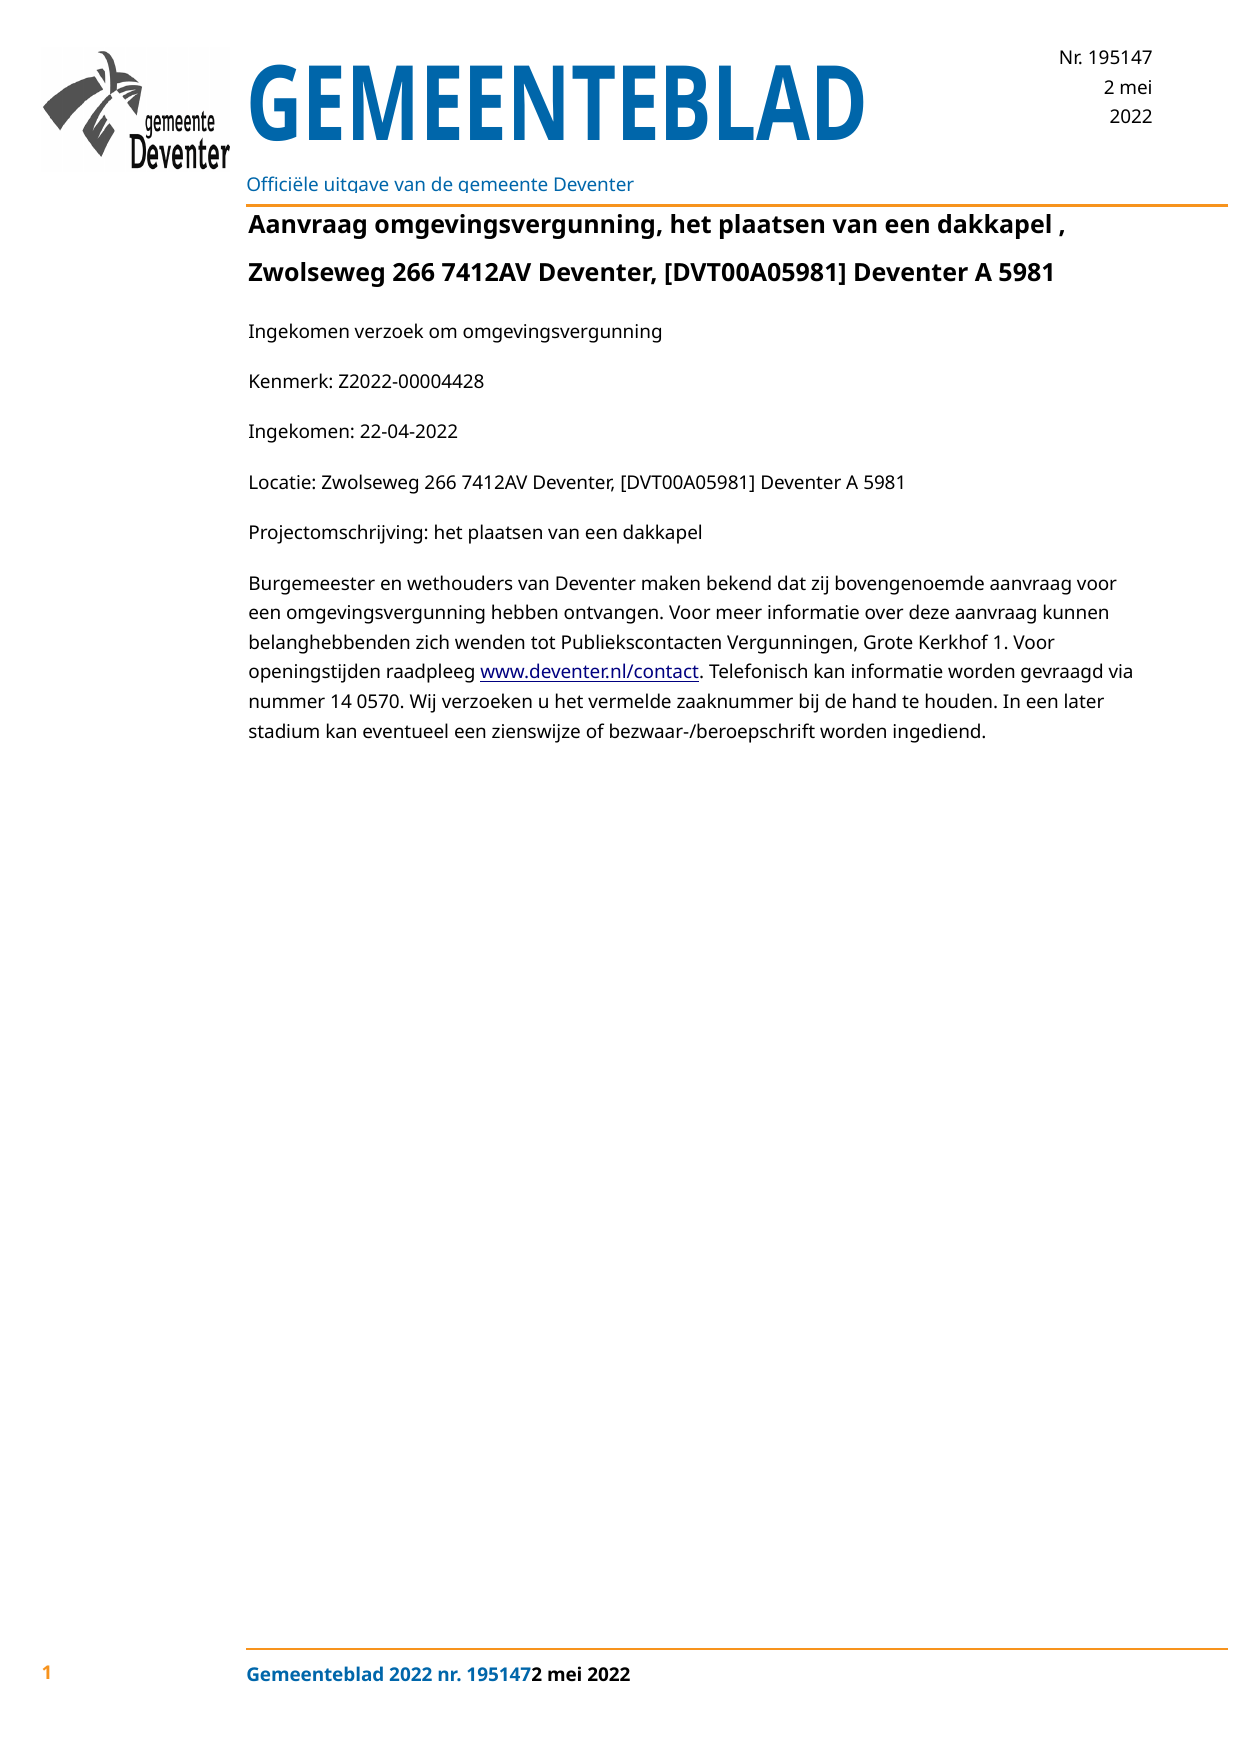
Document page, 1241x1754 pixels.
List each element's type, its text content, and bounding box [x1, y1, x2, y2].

text Projectomschrijving: het plaatsen van een dakkapel [248, 519, 1152, 545]
text Burgemeester en wethouders van Deventer maken bekend dat zij bovengenoemde aanvraag voor een omgevingsvergunning hebben ontvangen. Voor meer informatie over deze aanvraag kunnen belanghebbenden zich wenden tot Publiekscontacten Vergunningen, Grote Kerkhof 1. Voor openingstijden raadpleeg www.deventer.nl/contact. Telefonisch kan informatie worden gevraagd via nummer 14 0570. Wij verzoeken u het vermelde zaaknummer bij de hand te houden. In een later stadium kan eventueel een zienswijze of bezwaar-/beroepschrift worden ingediend. [248, 570, 1152, 744]
text Locatie: Zwolseweg 266 7412AV Deventer, [DVT00A05981] Deventer A 5981 [248, 469, 1152, 495]
text Aanvraag omgevingsvergunning, het plaatsen van een dakkapel , Zwolseweg 266 7412AV Deventer, [DVT00A05981] Deventer A 5981 [248, 207, 1152, 288]
text Ingekomen: 22-04-2022 [248, 419, 1152, 444]
picture [41, 47, 231, 172]
text Ingekomen verzoek om omgevingsvergunning [248, 318, 1152, 344]
text Kenmerk: Z2022-00004428 [248, 368, 1152, 394]
